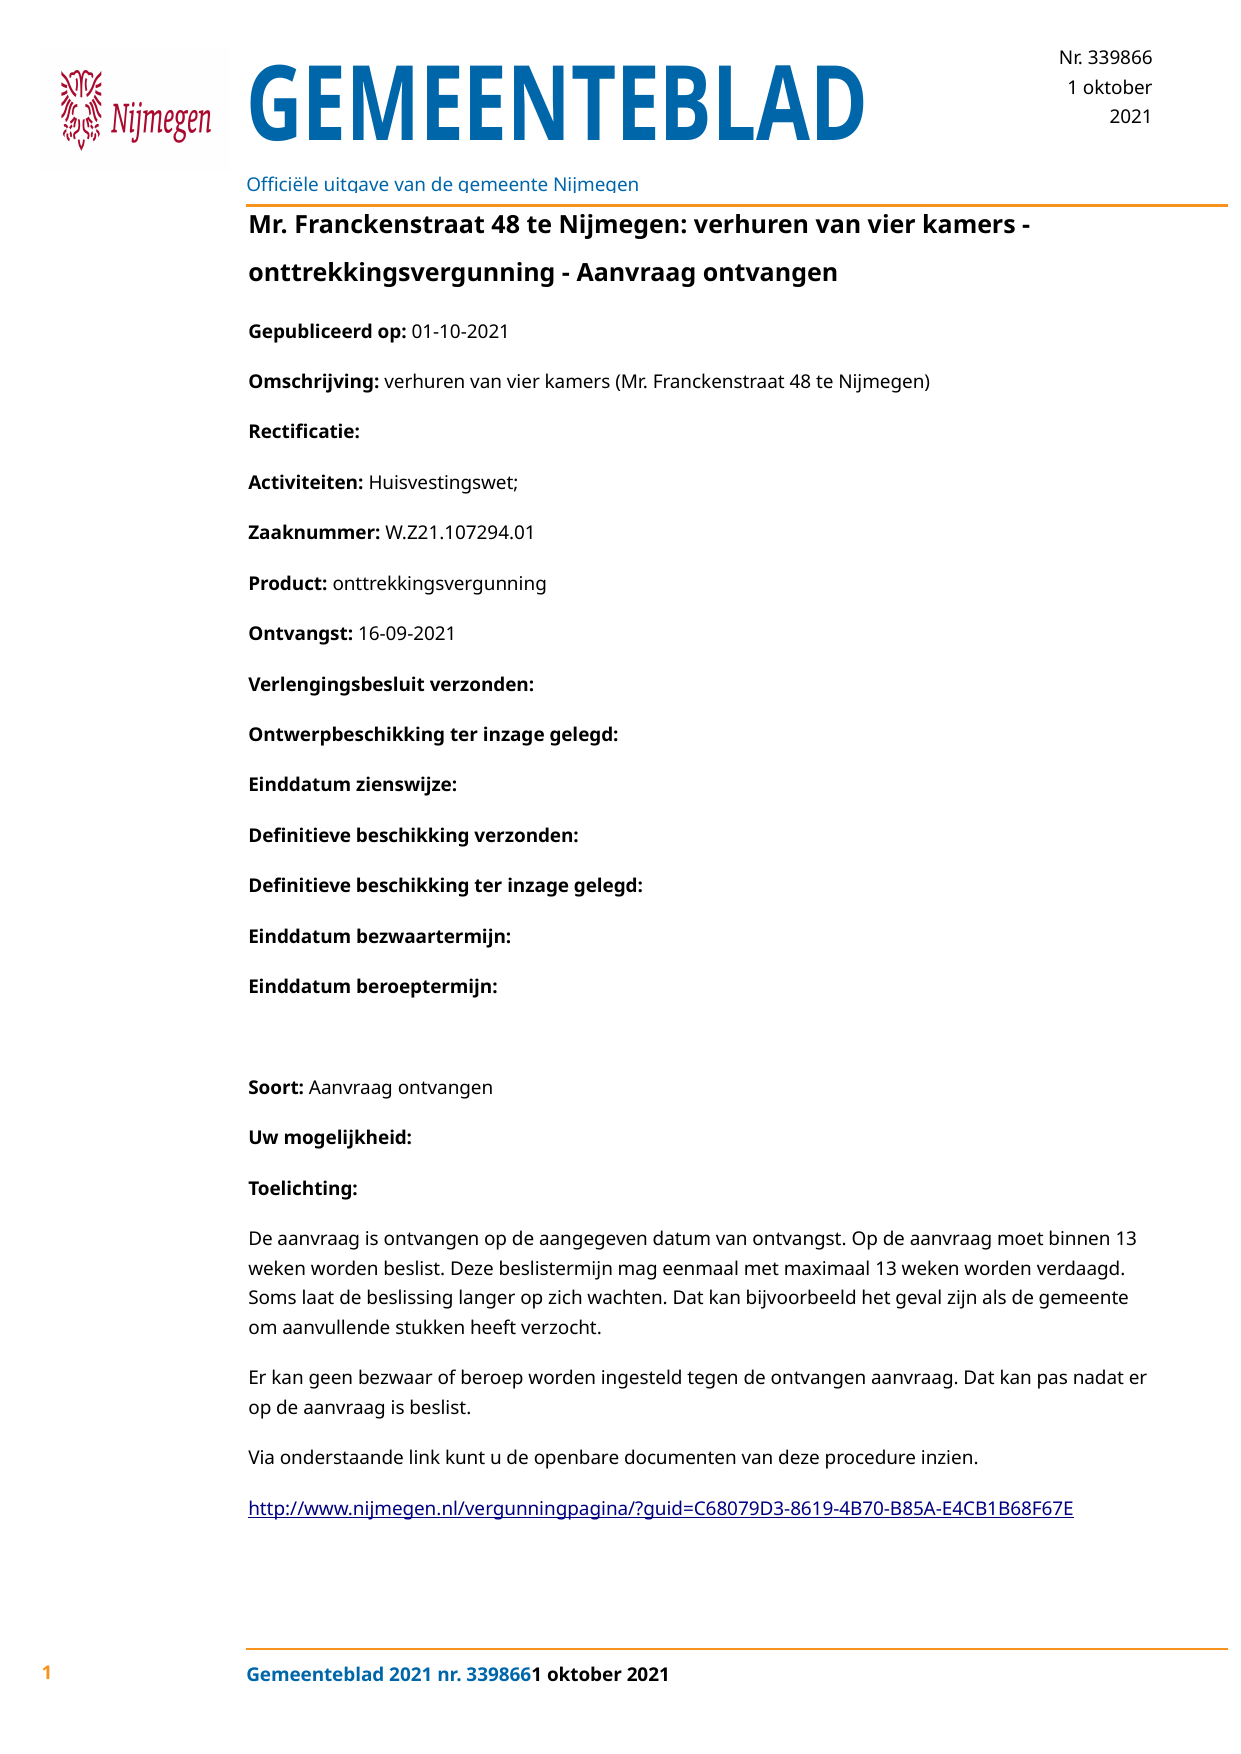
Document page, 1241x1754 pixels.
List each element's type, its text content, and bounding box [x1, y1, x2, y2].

text Gepubliceerd op: 01-10-2021 [248, 318, 1152, 344]
text Er kan geen bezwaar of beroep worden ingesteld tegen de ontvangen aanvraag. Dat kan pas nadat er op de aanvraag is beslist. [248, 1364, 1152, 1420]
text Ontvangst: 16-09-2021 [248, 620, 1152, 646]
text Ontwerpbeschikking ter inzage gelegd: [248, 721, 1152, 747]
picture [41, 47, 231, 172]
text Definitieve beschikking ter inzage gelegd: [248, 872, 1152, 898]
text Zaaknummer: W.Z21.107294.01 [248, 519, 1152, 545]
text Einddatum beroeptermijn: [248, 973, 1152, 999]
text Einddatum zienswijze: [248, 772, 1152, 797]
text http://www.nijmegen.nl/vergunningpagina/?guid=C68079D3-8619-4B70-B85A-E4CB1B68F67E [248, 1495, 1152, 1521]
text Rectificatie: [248, 419, 1152, 444]
text Uw mogelijkheid: [248, 1124, 1152, 1150]
text Soort: Aanvraag ontvangen [248, 1074, 1152, 1100]
text Mr. Franckenstraat 48 te Nijmegen: verhuren van vier kamers - onttrekkingsvergunning - Aanvraag ontvangen [248, 207, 1152, 288]
text Einddatum bezwaartermijn: [248, 923, 1152, 949]
text Toelichting: [248, 1175, 1152, 1201]
text Omschrijving: verhuren van vier kamers (Mr. Franckenstraat 48 te Nijmegen) [248, 368, 1152, 394]
text Via onderstaande link kunt u de openbare documenten van deze procedure inzien. [248, 1444, 1152, 1470]
text Activiteiten: Huisvestingswet; [248, 469, 1152, 495]
text Verlengingsbesluit verzonden: [248, 671, 1152, 697]
text Product: onttrekkingsvergunning [248, 570, 1152, 596]
text Definitieve beschikking verzonden: [248, 822, 1152, 848]
text De aanvraag is ontvangen op de aangegeven datum van ontvangst. Op de aanvraag moet binnen 13 weken worden beslist. Deze beslistermijn mag eenmaal met maximaal 13 weken worden verdaagd. Soms laat de beslissing langer op zich wachten. Dat kan bijvoorbeeld het geval zijn als de gemeente om aanvullende stukken heeft verzocht. [248, 1225, 1152, 1340]
